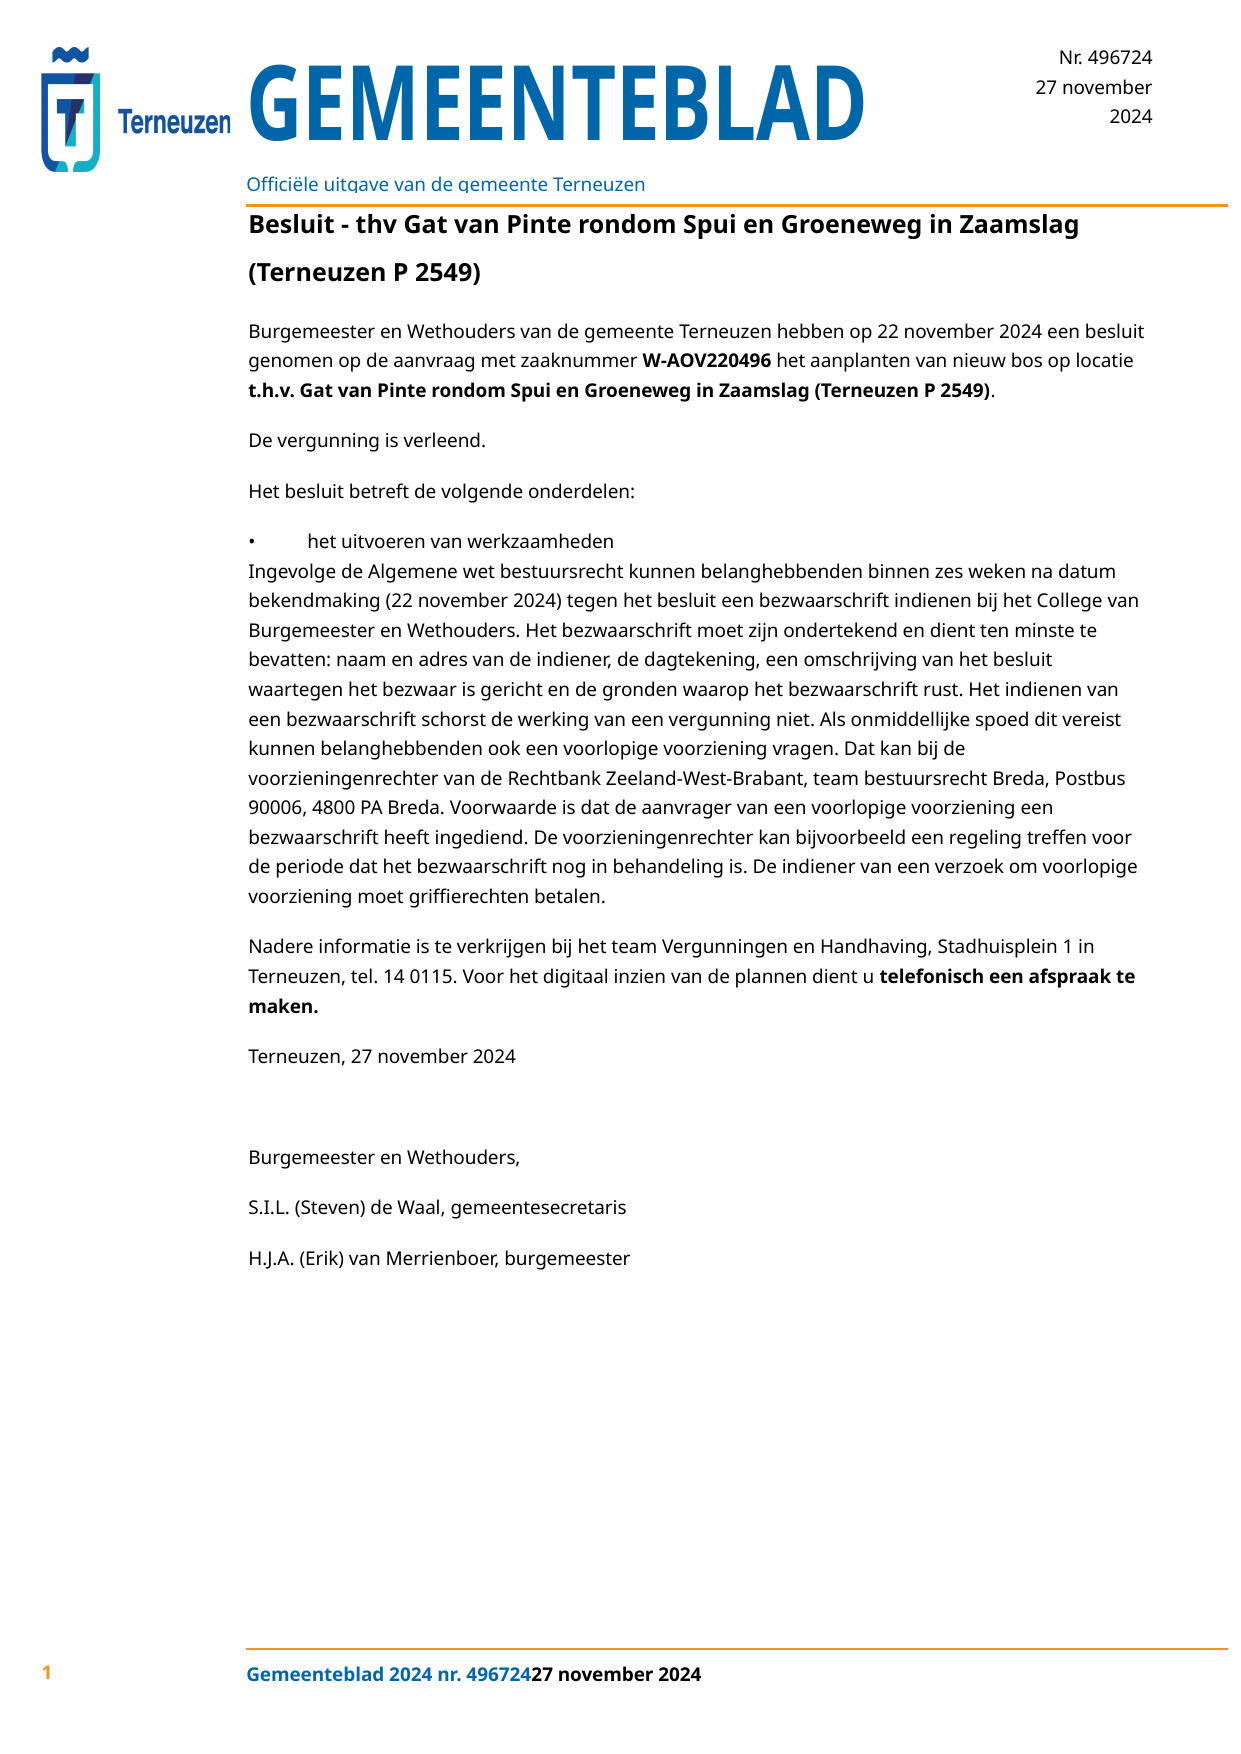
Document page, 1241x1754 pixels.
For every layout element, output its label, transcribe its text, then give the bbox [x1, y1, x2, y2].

text Ingevolge de Algemene wet bestuursrecht kunnen belanghebbenden binnen zes weken na datum bekendmaking (22 november 2024) tegen het besluit een bezwaarschrift indienen bij het College van Burgemeester en Wethouders. Het bezwaarschrift moet zijn ondertekend en dient ten minste te bevatten: naam en adres van de indiener, de dagtekening, een omschrijving van het besluit waartegen het bezwaar is gericht en de gronden waarop het bezwaarschrift rust. Het indienen van een bezwaarschrift schorst de werking van een vergunning niet. Als onmiddellijke spoed dit vereist kunnen belanghebbenden ook een voorlopige voorziening vragen. Dat kan bij de voorzieningenrechter van de Rechtbank Zeeland-West-Brabant, team bestuursrecht Breda, Postbus 90006, 4800 PA Breda. Voorwaarde is dat de aanvrager van een voorlopige voorziening een bezwaarschrift heeft ingediend. De voorzieningenrechter kan bijvoorbeeld een regeling treffen voor de periode dat het bezwaarschrift nog in behandeling is. De indiener van een verzoek om voorlopige voorziening moet griffierechten betalen. [248, 558, 1152, 909]
text Burgemeester en Wethouders van de gemeente Terneuzen hebben op 22 november 2024 een besluit genomen op de aanvraag met zaaknummer W-AOV220496 het aanplanten van nieuw bos op locatie t.h.v. Gat van Pinte rondom Spui en Groeneweg in Zaamslag (Terneuzen P 2549). [248, 318, 1152, 403]
text H.J.A. (Erik) van Merrienboer, burgemeester [248, 1245, 1152, 1271]
text De vergunning is verleend. [248, 427, 1152, 453]
list het uitvoeren van werkzaamheden [248, 528, 1152, 554]
picture [41, 47, 231, 172]
text Het besluit betreft de volgende onderdelen: [248, 478, 1152, 504]
text Besluit - thv Gat van Pinte rondom Spui en Groeneweg in Zaamslag (Terneuzen P 2549) [248, 207, 1152, 288]
text Burgemeester en Wethouders, [248, 1144, 1152, 1170]
text Nadere informatie is te verkrijgen bij het team Vergunningen en Handhaving, Stadhuisplein 1 in Terneuzen, tel. 14 0115. Voor het digitaal inzien van de plannen dient u telefonisch een afspraak te maken. [248, 934, 1152, 1019]
text S.I.L. (Steven) de Waal, gemeentesecretaris [248, 1194, 1152, 1220]
text Terneuzen, 27 november 2024 [248, 1043, 1152, 1069]
